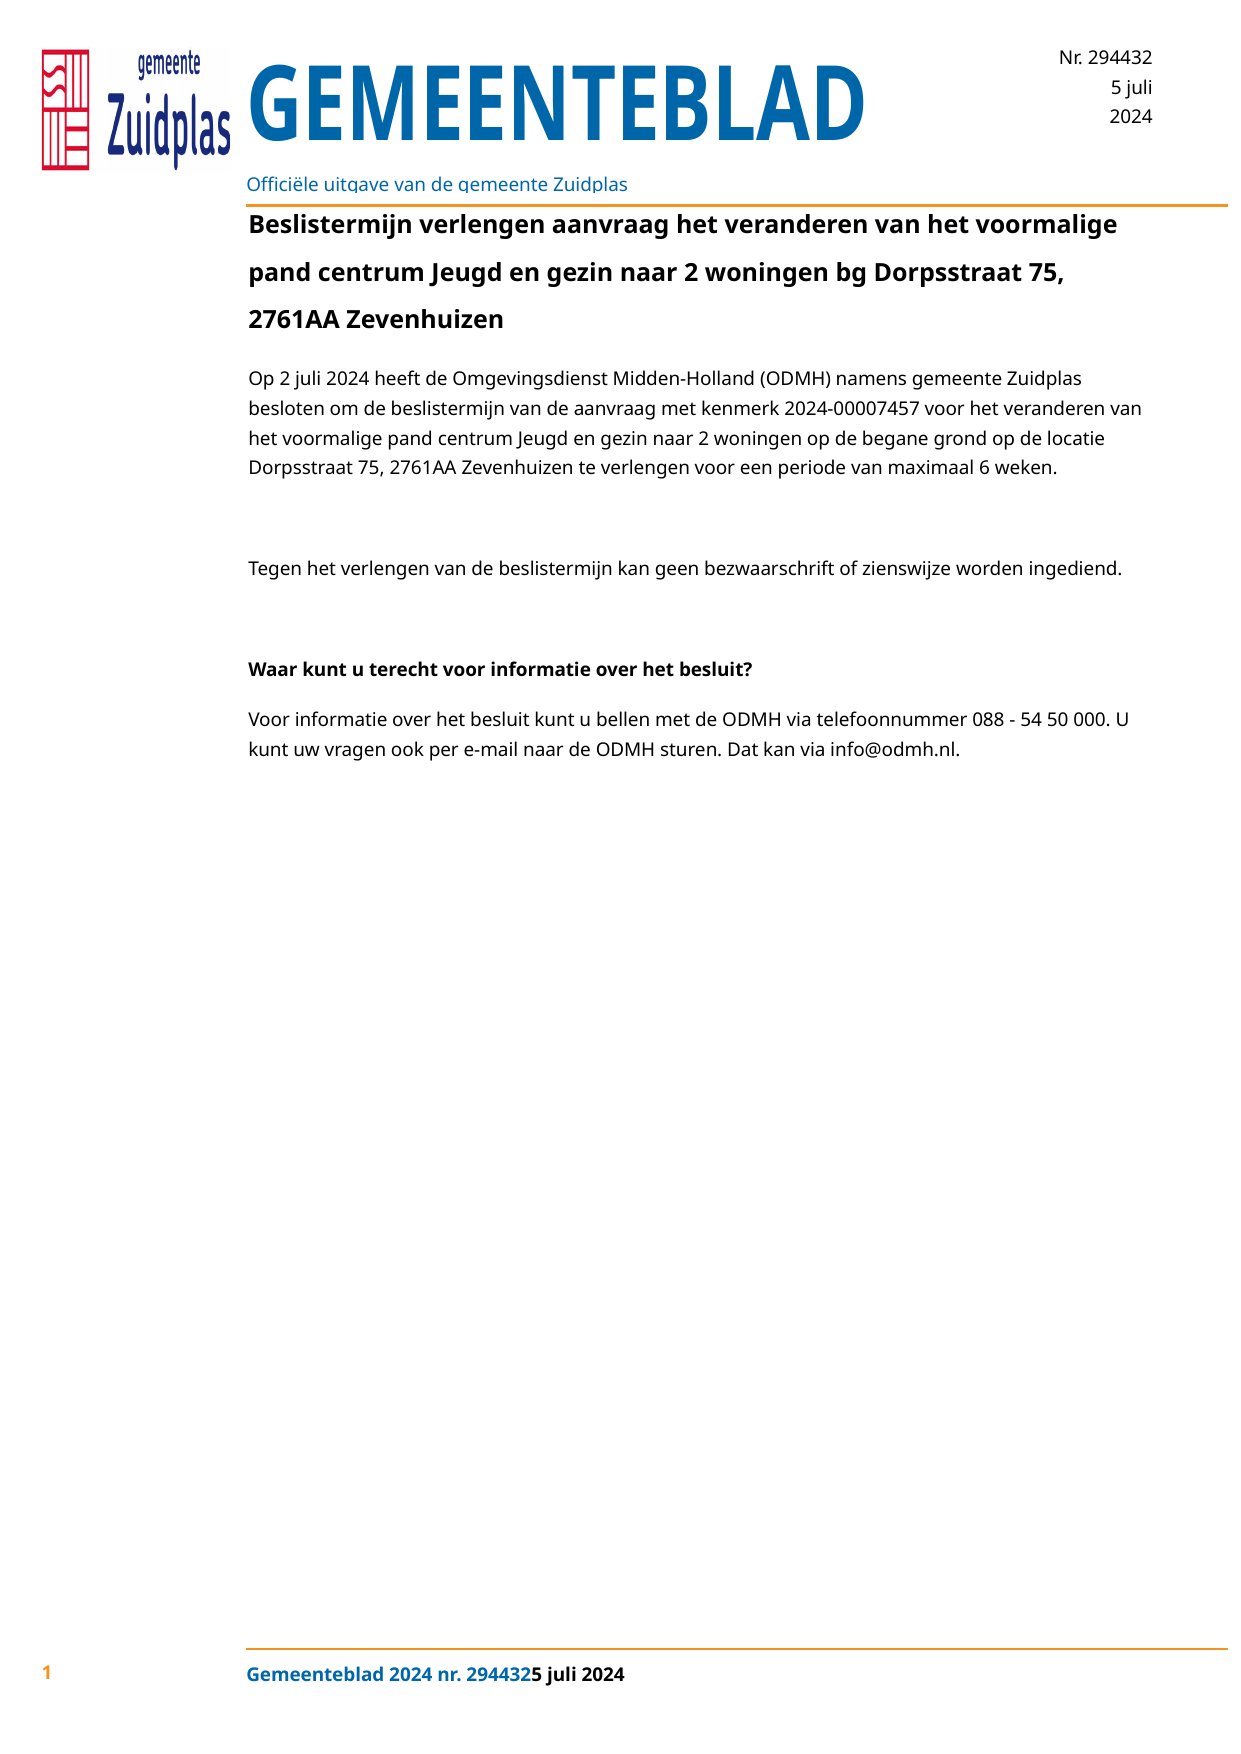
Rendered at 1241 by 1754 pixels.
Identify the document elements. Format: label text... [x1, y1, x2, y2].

text Tegen het verlengen van de beslistermijn kan geen bezwaarschrift of zienswijze worden ingediend. [248, 555, 1152, 581]
text Op 2 juli 2024 heeft de Omgevingsdienst Midden-Holland (ODMH) namens gemeente Zuidplas besloten om de beslistermijn van de aanvraag met kenmerk 2024-00007457 voor het veranderen van het voormalige pand centrum Jeugd en gezin naar 2 woningen op de begane grond op de locatie Dorpsstraat 75, 2761AA Zevenhuizen te verlengen voor een periode van maximaal 6 weken. [248, 366, 1152, 480]
text Beslistermijn verlengen aanvraag het veranderen van het voormalige pand centrum Jeugd en gezin naar 2 woningen bg Dorpsstraat 75, 2761AA Zevenhuizen [248, 207, 1152, 336]
text Waar kunt u terecht voor informatie over het besluit? [248, 656, 1152, 682]
text Voor informatie over het besluit kunt u bellen met de ODMH via telefoonnummer 088 - 54 50 000. U kunt uw vragen ook per e-mail naar de ODMH sturen. Dat kan via info@odmh.nl. [248, 706, 1152, 762]
picture [41, 47, 231, 172]
